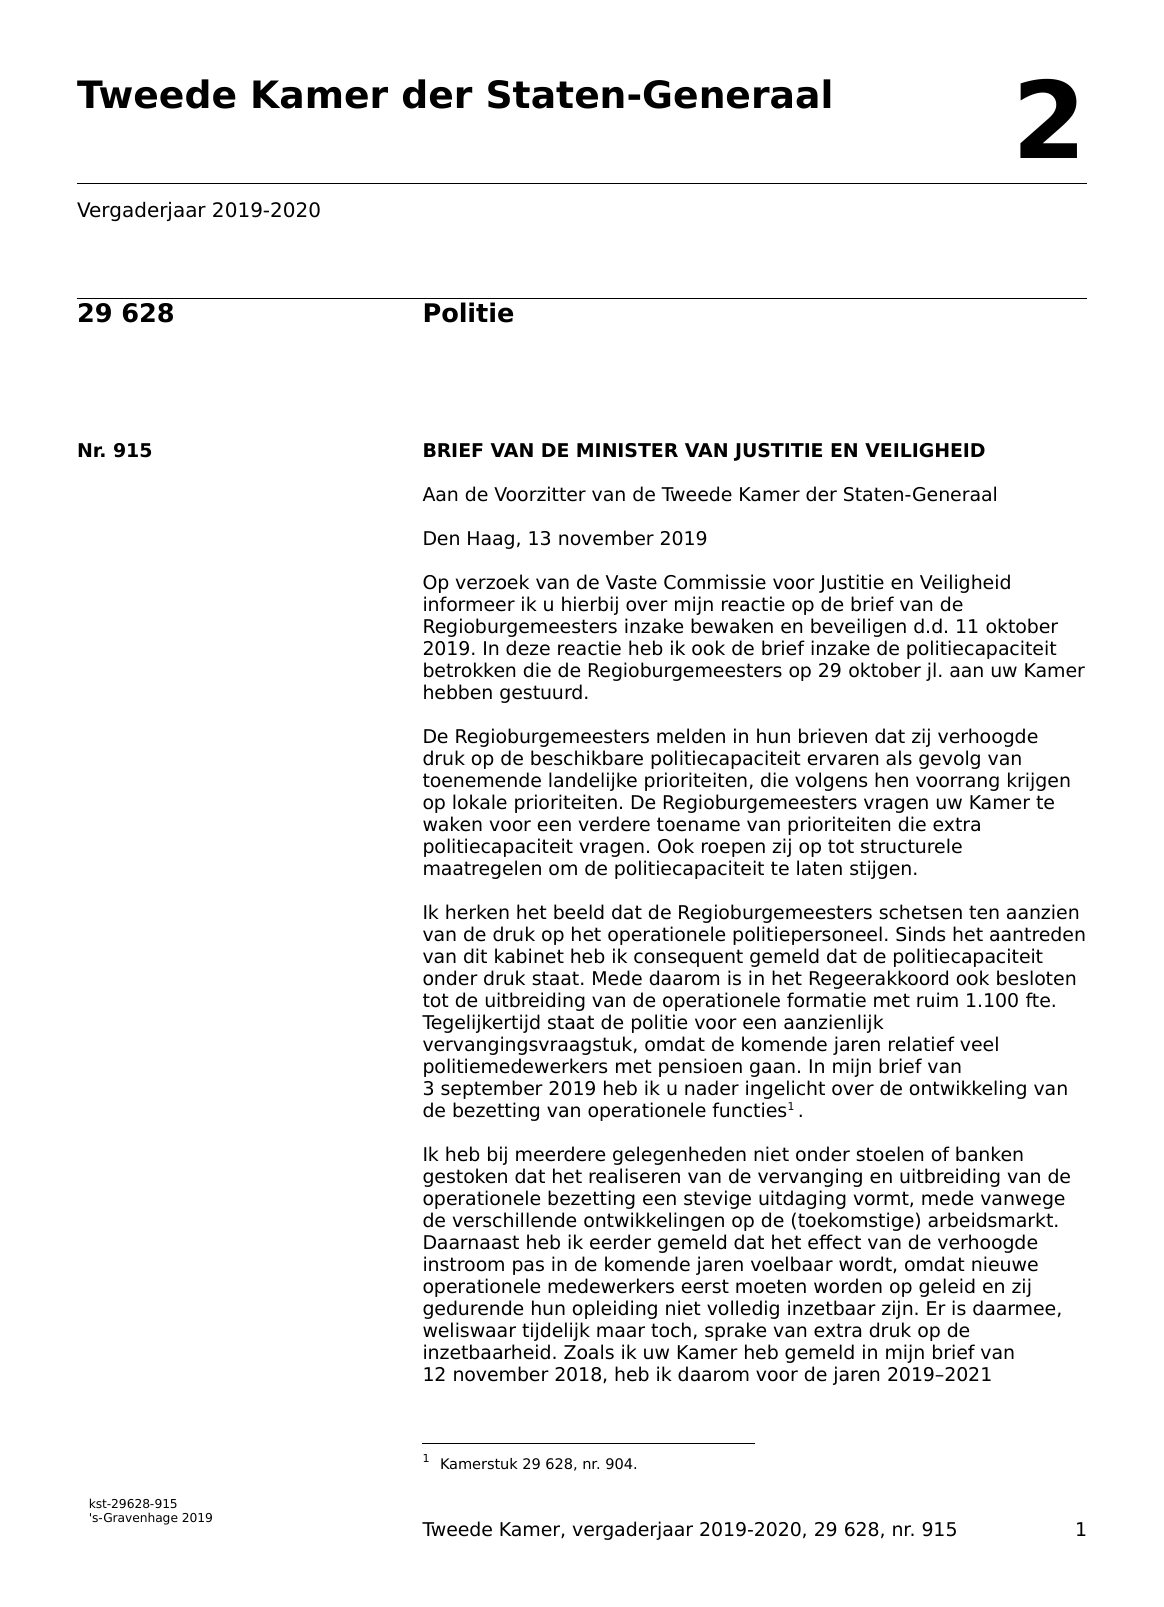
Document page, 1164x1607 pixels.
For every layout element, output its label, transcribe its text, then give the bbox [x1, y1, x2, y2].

table_header 2 [886, 59, 1087, 183]
text kst-29628-915 [88, 1497, 323, 1511]
table_header Tweede Kamer der Staten-Generaal [77, 59, 886, 183]
text Aan de Voorzitter van de Tweede Kamer der Staten-Generaal [422, 484, 1087, 506]
text Ik heb bij meerdere gelegenheden niet onder stoelen of banken gestoken dat het realiseren van de vervanging en uitbreiding van de operationele bezetting een stevige uitdaging vormt, mede vanwege de verschillende ontwikkelingen op de (toekomstige) arbeidsmarkt. Daarnaast heb ik eerder gemeld dat het effect van de verhoogde instroom pas in de komende jaren voelbaar wordt, omdat nieuwe operationele medewerkers eerst moeten worden op geleid en zij gedurende hun opleiding niet volledig inzetbaar zijn. Er is daarmee, weliswaar tijdelijk maar toch, sprake van extra druk op de inzetbaarheid. Zoals ik uw Kamer heb gemeld in mijn brief van 12 november 2018, heb ik daarom voor de jaren 2019–2021 [422, 1144, 1087, 1386]
text 's-Gravenhage 2019 [88, 1511, 323, 1525]
text Ik herken het beeld dat de Regioburgemeesters schetsen ten aanzien van de druk op het operationele politiepersoneel. Sinds het aantreden van dit kabinet heb ik consequent gemeld dat de politiecapaciteit onder druk staat. Mede daarom is in het Regeerakkoord ook besloten tot de uitbreiding van de operationele formatie met ruim 1.100 fte. Tegelijkertijd staat de politie voor een aanzienlijk vervangingsvraagstuk, omdat de komende jaren relatief veel politiemedewerkers met pensioen gaan. In mijn brief van 3 september 2019 heb ik u nader ingelicht over de ontwikkeling van de bezetting van operationele functies. [422, 902, 1087, 1122]
text Den Haag, 13 november 2019 [422, 528, 1087, 550]
subtitle 29 628 Politie [77, 299, 1087, 329]
text Op verzoek van de Vaste Commissie voor Justitie en Veiligheid informeer ik u hierbij over mijn reactie op de brief van de Regioburgemeesters inzake bewaken en beveiligen d.d. 11 oktober 2019. In deze reactie heb ik ook de brief inzake de politiecapaciteit betrokken die de Regioburgemeesters op 29 oktober jl. aan uw Kamer hebben gestuurd. [422, 572, 1087, 704]
table_cell Vergaderjaar 2019-2020 [77, 184, 1087, 298]
subtitle Nr. 915 BRIEF VAN DE MINISTER VAN JUSTITIE EN VEILIGHEID [77, 440, 1087, 462]
text Kamerstuk 29 628, nr. 904. [422, 1452, 1087, 1474]
text De Regioburgemeesters melden in hun brieven dat zij verhoogde druk op de beschikbare politiecapaciteit ervaren als gevolg van toenemende landelijke prioriteiten, die volgens hen voorrang krijgen op lokale prioriteiten. De Regioburgemeesters vragen uw Kamer te waken voor een verdere toename van prioriteiten die extra politiecapaciteit vragen. Ook roepen zij op tot structurele maatregelen om de politiecapaciteit te laten stijgen. [422, 726, 1087, 880]
